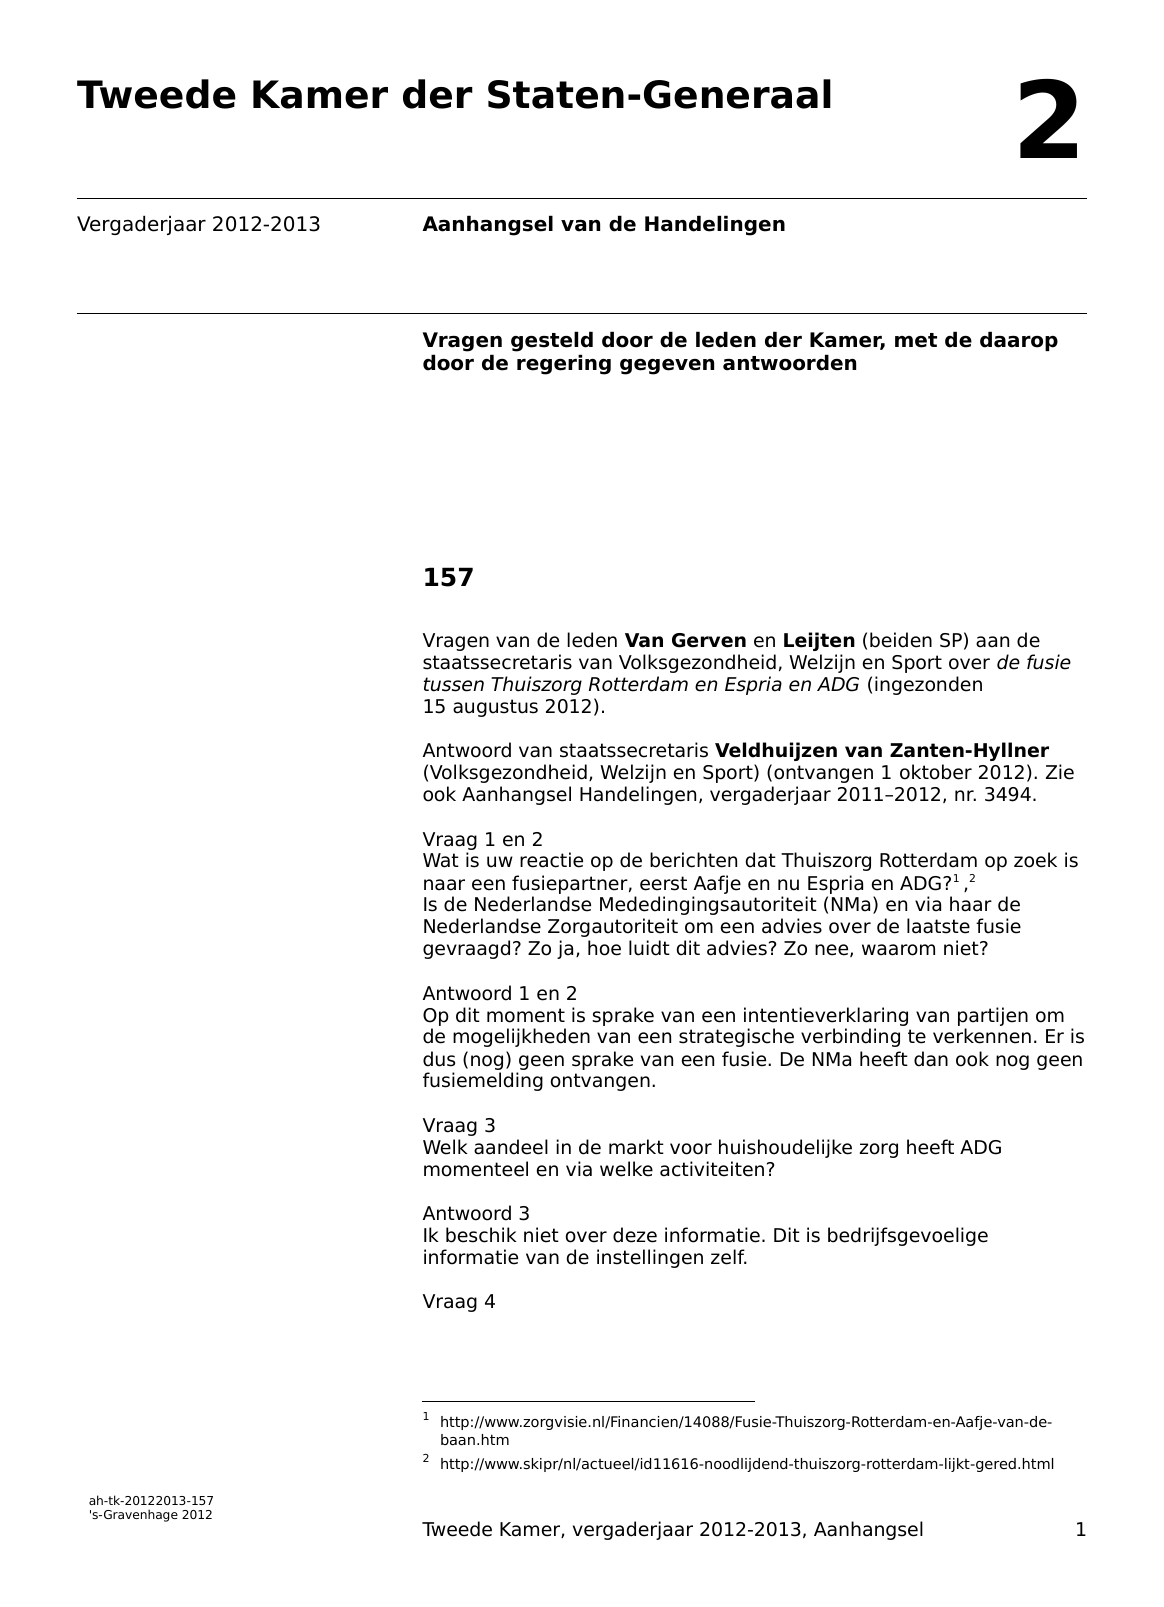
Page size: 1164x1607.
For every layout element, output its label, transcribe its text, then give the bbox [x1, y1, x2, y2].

text http://www.zorgvisie.nl/Financien/14088/Fusie-Thuiszorg-Rotterdam-en-Aafje-van-de-baan.htm [422, 1410, 1087, 1449]
text ah-tk-20122013-157 [88, 1494, 323, 1508]
text Op dit moment is sprake van een intentieverklaring van partijen om de mogelijkheden van een strategische verbinding te verkennen. Er is dus (nog) geen sprake van een fusie. De NMa heeft dan ook nog geen fusiemelding ontvangen. [422, 1004, 1087, 1092]
text Welk aandeel in de markt voor huishoudelijke zorg heeft ADG momenteel en via welke activiteiten? [422, 1137, 1087, 1181]
table_header 2 [886, 59, 1087, 198]
text Antwoord 1 en 2 [422, 982, 1087, 1004]
text Vraag 1 en 2 [422, 828, 1087, 850]
text Antwoord 3 [422, 1203, 1087, 1225]
text 157 [422, 563, 1087, 592]
table_cell Vragen gesteld door de leden der Kamer, met de daarop door de regering gegeven antwoorden [422, 314, 1087, 375]
text Wat is uw reactie op de berichten dat Thuiszorg Rotterdam op zoek is naar een fusiepartner, eerst Aafje en nu Espria en ADG?, [422, 850, 1087, 894]
text http://www.skipr/nl/actueel/id11616-noodlijdend-thuiszorg-rotterdam-lijkt-gered.html [422, 1452, 1087, 1474]
table_cell [77, 314, 422, 375]
table_cell Vergaderjaar 2012-2013 [77, 199, 422, 313]
table_header Tweede Kamer der Staten-Generaal [77, 59, 886, 198]
text Is de Nederlandse Mededingingsautoriteit (NMa) en via haar de Nederlandse Zorgautoriteit om een advies over de laatste fusie gevraagd? Zo ja, hoe luidt dit advies? Zo nee, waarom niet? [422, 894, 1087, 960]
text Vraag 4 [422, 1291, 1087, 1313]
text Antwoord van staatssecretaris Veldhuijzen van Zanten-Hyllner (Volksgezondheid, Welzijn en Sport) (ontvangen 1 oktober 2012). Zie ook Aanhangsel Handelingen, vergaderjaar 2011–2012, nr. 3494. [422, 740, 1087, 806]
text Vraag 3 [422, 1114, 1087, 1137]
table_cell Aanhangsel van de Handelingen [422, 199, 1087, 313]
text 's-Gravenhage 2012 [88, 1508, 323, 1522]
text Vragen van de leden Van Gerven en Leijten (beiden SP) aan de staatssecretaris van Volksgezondheid, Welzijn en Sport over de fusie tussen Thuiszorg Rotterdam en Espria en ADG (ingezonden 15 augustus 2012). [422, 630, 1087, 718]
text Ik beschik niet over deze informatie. Dit is bedrijfsgevoelige informatie van de instellingen zelf. [422, 1225, 1087, 1269]
